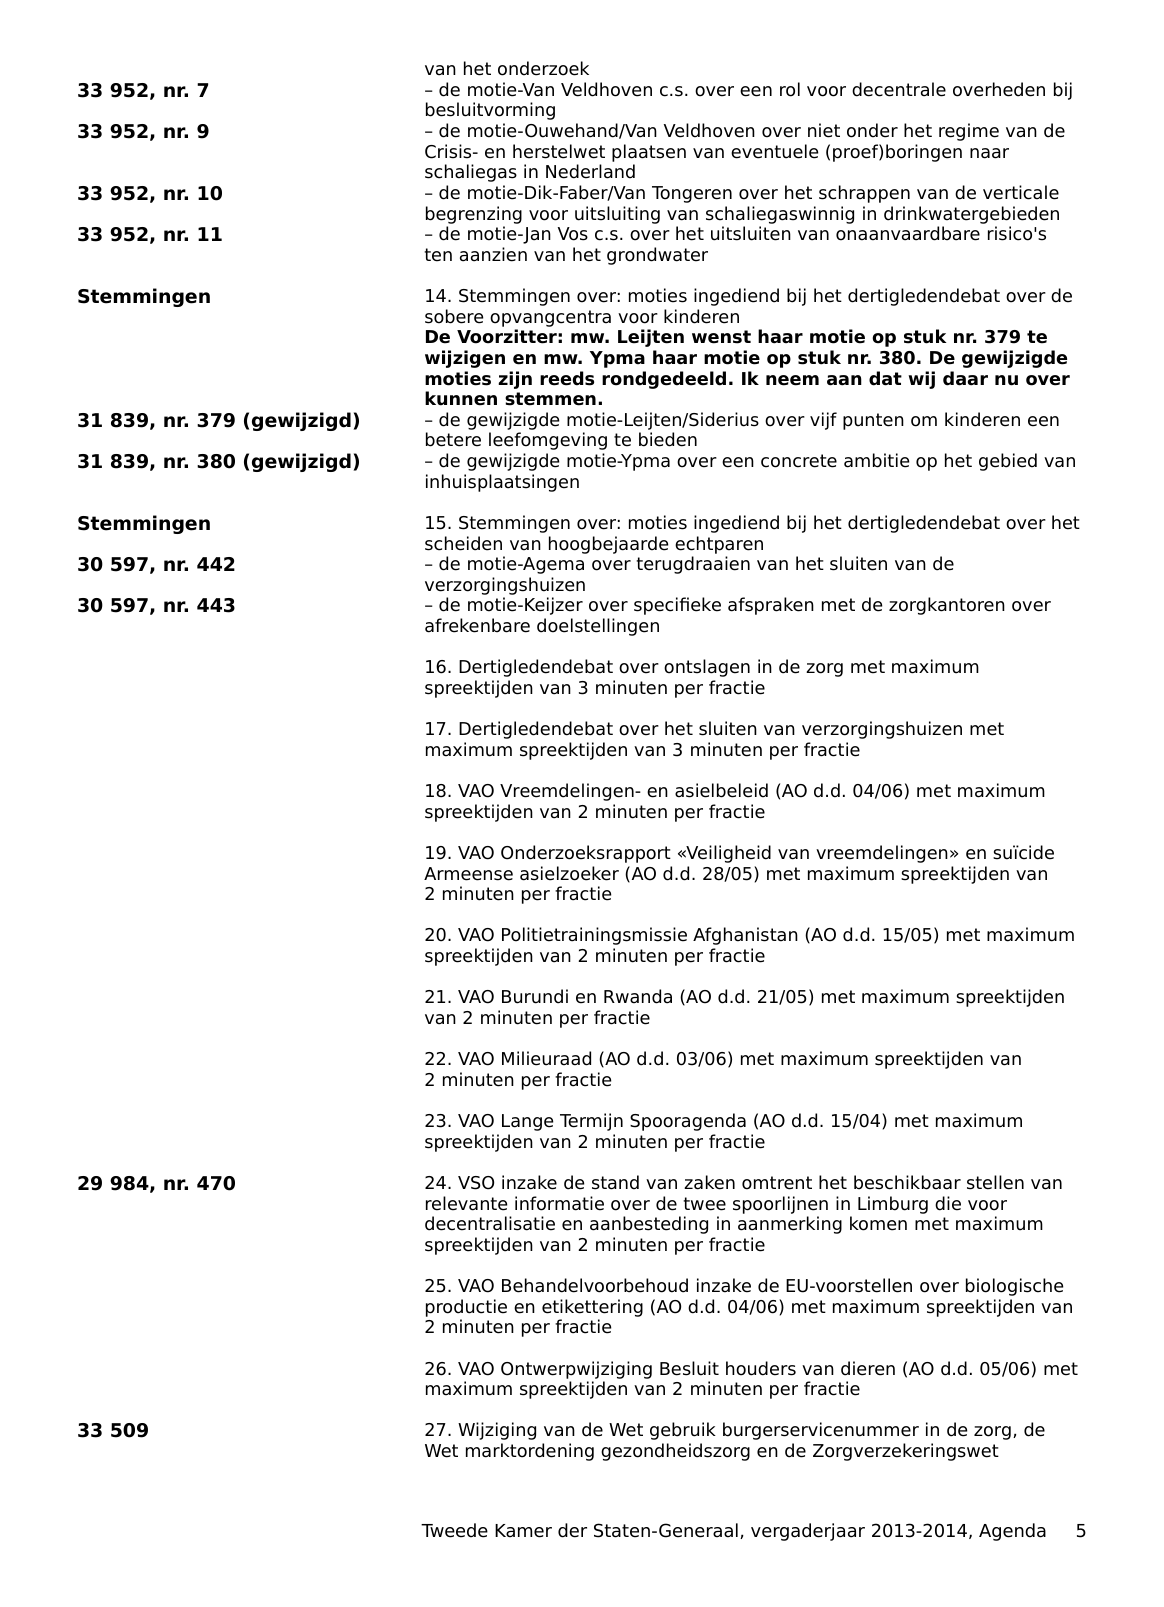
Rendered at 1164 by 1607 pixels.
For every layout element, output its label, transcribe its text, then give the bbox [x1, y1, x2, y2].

table_cell – de motie-Agema over terugdraaien van het sluiten van de verzorgingshuizen [418, 554, 1087, 595]
table_cell – de motie-Dik-Faber/Van Tongeren over het schrappen van de verticale begrenzing voor uitsluiting van schaliegaswinnig in drinkwatergebieden [418, 183, 1087, 224]
table_cell [77, 781, 401, 822]
table_cell – de gewijzigde motie-Leijten/Siderius over vijf punten om kinderen een betere leefomgeving te bieden [418, 410, 1087, 451]
table_cell [401, 925, 418, 967]
table_cell [418, 760, 1087, 781]
table_cell [401, 1049, 418, 1090]
table_cell [401, 1359, 418, 1400]
table_cell [401, 59, 418, 80]
table_cell [418, 699, 1087, 719]
table_cell 29 984, nr. 470 [77, 1173, 401, 1255]
table_cell [77, 1400, 401, 1420]
table_cell 22. VAO Milieuraad (AO d.d. 03/06) met maximum spreektijden van 2 minuten per fractie [418, 1049, 1087, 1090]
table_cell [401, 905, 418, 925]
table_cell [77, 1111, 401, 1152]
table_cell 24. VSO inzake de stand van zaken omtrent het beschikbaar stellen van relevante informatie over de twee spoorlijnen in Limburg die voor decentralisatie en aanbesteding in aanmerking komen met maximum spreektijden van 2 minuten per fractie [418, 1173, 1087, 1255]
table_cell [77, 1152, 401, 1173]
table_cell [401, 657, 418, 698]
table_cell 33 952, nr. 9 [77, 121, 401, 183]
table_cell [77, 822, 401, 843]
table_cell [418, 492, 1087, 513]
table_cell [401, 1338, 418, 1358]
table_cell [418, 1152, 1087, 1173]
table_cell [401, 1400, 418, 1420]
table_cell – de motie-Keijzer over specifieke afspraken met de zorgkantoren over afrekenbare doelstellingen [418, 595, 1087, 637]
table_cell [401, 843, 418, 905]
table_cell [401, 781, 418, 822]
table_cell [401, 699, 418, 719]
table_cell 25. VAO Behandelvoorbehoud inzake de EU-voorstellen over biologische productie en etikettering (AO d.d. 04/06) met maximum spreektijden van 2 minuten per fractie [418, 1276, 1087, 1338]
table_cell [401, 1420, 418, 1462]
table_cell [401, 967, 418, 987]
table_cell [401, 987, 418, 1028]
table_cell 27. Wijziging van de Wet gebruik burgerservicenummer in de zorg, de Wet marktordening gezondheidszorg en de Zorgverzekeringswet [418, 1420, 1087, 1462]
table_cell [418, 1338, 1087, 1358]
table_cell [77, 925, 401, 967]
table_cell [401, 595, 418, 637]
table_cell [77, 719, 401, 760]
table_cell [401, 1111, 418, 1152]
table_cell 31 839, nr. 379 (gewijzigd) [77, 410, 401, 451]
table_cell [401, 265, 418, 286]
table_cell [418, 822, 1087, 843]
table_cell [77, 1338, 401, 1358]
table_cell [401, 183, 418, 224]
table_cell [401, 1152, 418, 1173]
table_cell 16. Dertigledendebat over ontslagen in de zorg met maximum spreektijden van 3 minuten per fractie [418, 657, 1087, 698]
table_cell [77, 327, 401, 410]
table_cell [418, 1029, 1087, 1049]
table_cell [418, 1090, 1087, 1111]
table_cell [77, 1255, 401, 1276]
table_cell [401, 1255, 418, 1276]
table_cell [401, 1029, 418, 1049]
table_cell – de gewijzigde motie-Ypma over een concrete ambitie op het gebied van inhuisplaatsingen [418, 451, 1087, 492]
table_cell 21. VAO Burundi en Rwanda (AO d.d. 21/05) met maximum spreektijden van 2 minuten per fractie [418, 987, 1087, 1028]
table_cell [401, 1173, 418, 1255]
table_cell 30 597, nr. 443 [77, 595, 401, 637]
table_cell [401, 224, 418, 265]
table_cell van het onderzoek [418, 59, 1087, 80]
table_cell [401, 410, 418, 451]
table_cell [77, 1359, 401, 1400]
table_cell [77, 699, 401, 719]
table_cell 23. VAO Lange Termijn Spooragenda (AO d.d. 15/04) met maximum spreektijden van 2 minuten per fractie [418, 1111, 1087, 1152]
table_cell [418, 265, 1087, 286]
table_cell 18. VAO Vreemdelingen- en asielbeleid (AO d.d. 04/06) met maximum spreektijden van 2 minuten per fractie [418, 781, 1087, 822]
table_cell 31 839, nr. 380 (gewijzigd) [77, 451, 401, 492]
table_cell 33 952, nr. 10 [77, 183, 401, 224]
table_cell 33 952, nr. 11 [77, 224, 401, 265]
table_cell [418, 1400, 1087, 1420]
table_cell [77, 987, 401, 1028]
table_cell [418, 1255, 1087, 1276]
table_cell [77, 1276, 401, 1338]
table_cell – de motie-Ouwehand/Van Veldhoven over niet onder het regime van de Crisis- en herstelwet plaatsen van eventuele (proef)boringen naar schaliegas in Nederland [418, 121, 1087, 183]
table_cell [401, 760, 418, 781]
table_cell 33 509 [77, 1420, 401, 1462]
table_cell [77, 843, 401, 905]
table_cell [77, 637, 401, 657]
table_cell 30 597, nr. 442 [77, 554, 401, 595]
table_cell [401, 451, 418, 492]
table_cell [77, 1049, 401, 1090]
table_cell 14. Stemmingen over: moties ingediend bij het dertigledendebat over de sobere opvangcentra voor kinderen [418, 286, 1087, 327]
table_cell [401, 1276, 418, 1338]
table_cell [418, 637, 1087, 657]
table_cell 20. VAO Politietrainingsmissie Afghanistan (AO d.d. 15/05) met maximum spreektijden van 2 minuten per fractie [418, 925, 1087, 967]
table_cell [418, 905, 1087, 925]
table_cell [401, 286, 418, 327]
table_cell [401, 719, 418, 760]
table_cell [401, 327, 418, 410]
table_cell [77, 1029, 401, 1049]
table_cell [77, 59, 401, 80]
table_cell De Voorzitter: mw. Leijten wenst haar motie op stuk nr. 379 te wijzigen en mw. Ypma haar motie op stuk nr. 380. De gewijzigde moties zijn reeds rondgedeeld. Ik neem aan dat wij daar nu over kunnen stemmen. [418, 327, 1087, 410]
table_cell [401, 492, 418, 513]
table_cell [401, 513, 418, 554]
table_cell [401, 121, 418, 183]
table_cell – de motie-Van Veldhoven c.s. over een rol voor decentrale overheden bij besluitvorming [418, 80, 1087, 121]
table_cell – de motie-Jan Vos c.s. over het uitsluiten van onaanvaardbare risico's ten aanzien van het grondwater [418, 224, 1087, 265]
table_cell 17. Dertigledendebat over het sluiten van verzorgingshuizen met maximum spreektijden van 3 minuten per fractie [418, 719, 1087, 760]
table_cell [77, 657, 401, 698]
table_cell [77, 760, 401, 781]
table_cell [401, 822, 418, 843]
table_cell [77, 905, 401, 925]
table_cell Stemmingen [77, 286, 401, 327]
table_cell [77, 492, 401, 513]
table_cell [418, 967, 1087, 987]
table_cell [77, 265, 401, 286]
table_cell 19. VAO Onderzoeksrapport «Veiligheid van vreemdelingen» en suïcide Armeense asielzoeker (AO d.d. 28/05) met maximum spreektijden van 2 minuten per fractie [418, 843, 1087, 905]
table_cell [401, 1090, 418, 1111]
table_cell 33 952, nr. 7 [77, 80, 401, 121]
table_cell 26. VAO Ontwerpwijziging Besluit houders van dieren (AO d.d. 05/06) met maximum spreektijden van 2 minuten per fractie [418, 1359, 1087, 1400]
table_cell 15. Stemmingen over: moties ingediend bij het dertigledendebat over het scheiden van hoogbejaarde echtparen [418, 513, 1087, 554]
table_cell [401, 80, 418, 121]
table_cell [401, 554, 418, 595]
table_cell [77, 967, 401, 987]
table_cell [77, 1090, 401, 1111]
table_cell [401, 637, 418, 657]
table_cell Stemmingen [77, 513, 401, 554]
